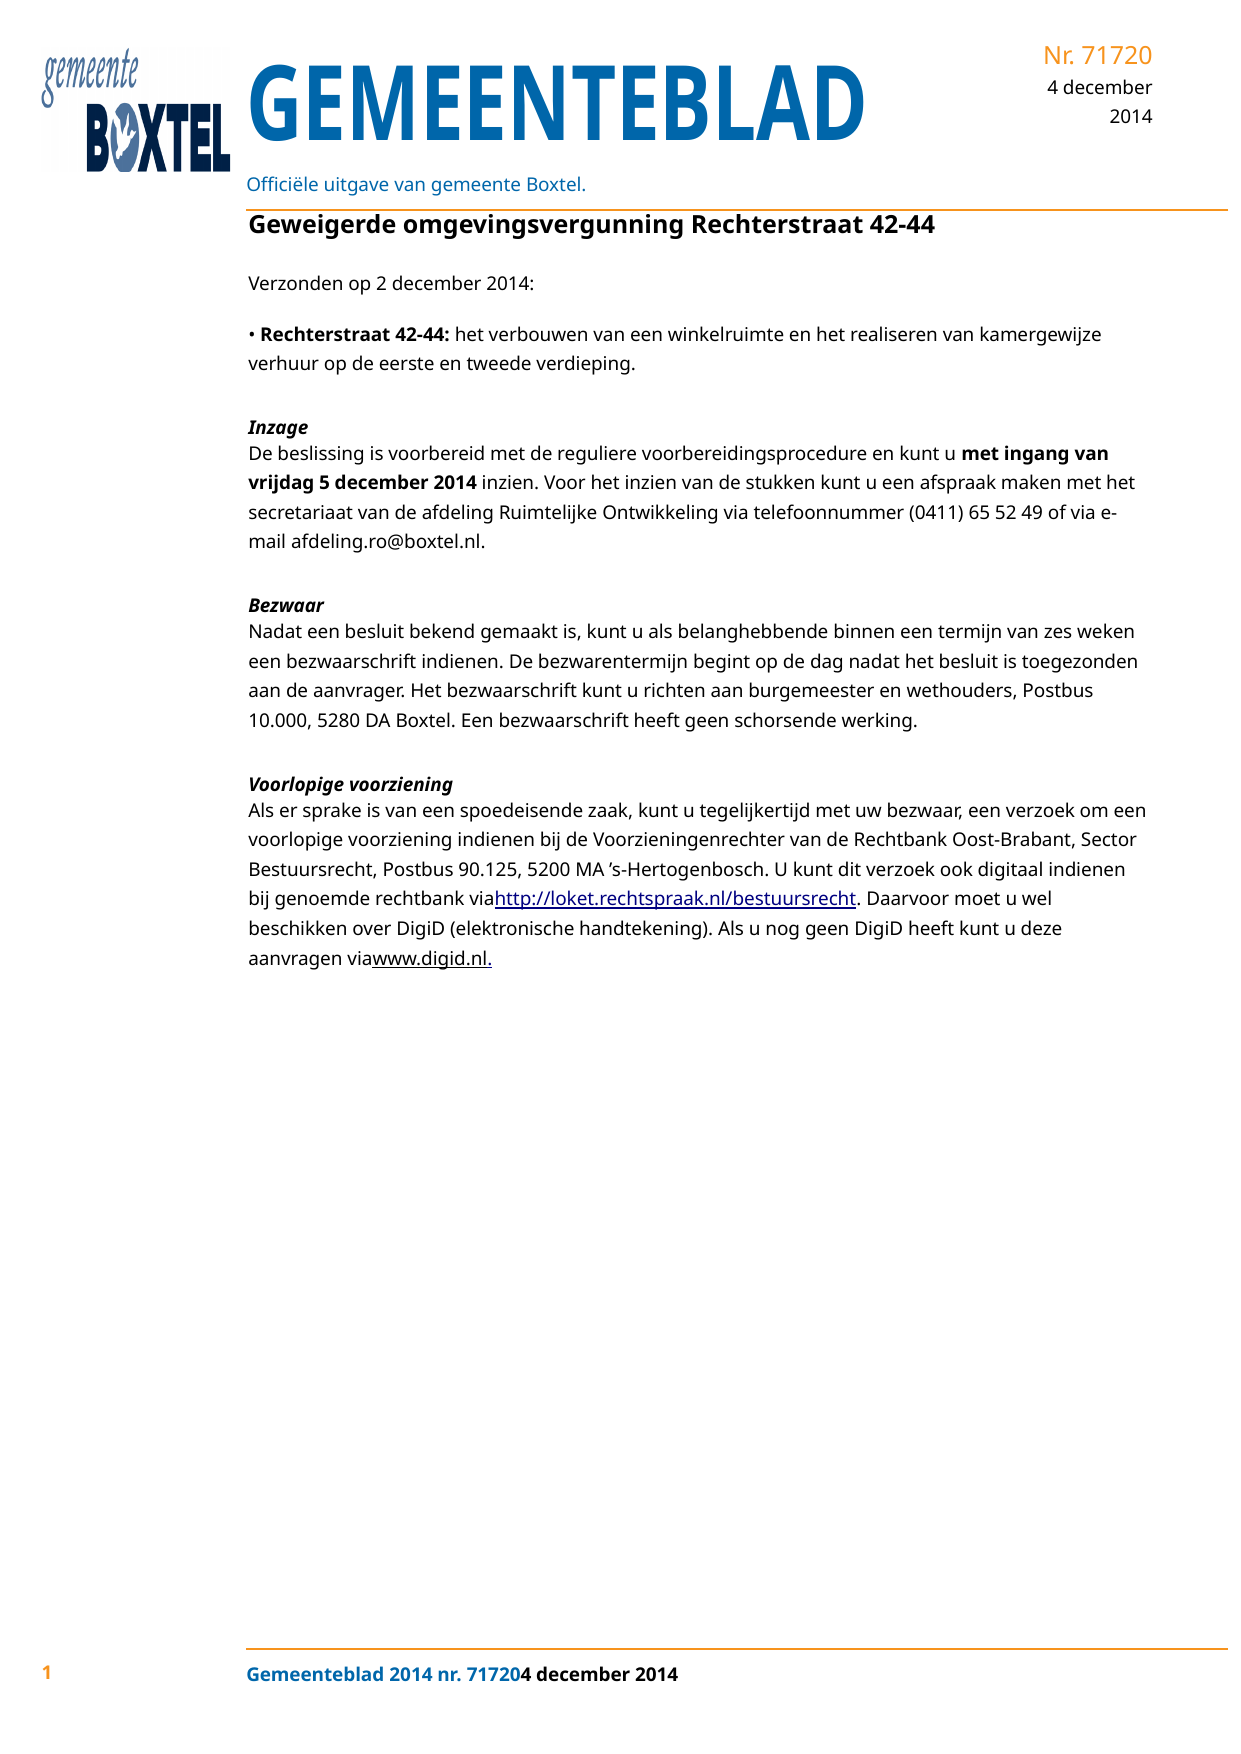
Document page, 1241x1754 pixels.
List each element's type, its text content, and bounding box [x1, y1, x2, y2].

text Als er sprake is van een spoedeisende zaak, kunt u tegelijkertijd met uw bezwaar, een verzoek om een voorlopige voorziening indienen bij de Voorzieningenrechter van de Rechtbank Oost-Brabant, Sector Bestuursrecht, Postbus 90.125, 5200 MA ’s-Hertogenbosch. U kunt dit verzoek ook digitaal indienen bij genoemde rechtbank viahttp://loket.rechtspraak.nl/bestuursrecht. Daarvoor moet u wel beschikken over DigiD (elektronische handtekening). Als u nog geen DigiD heeft kunt u deze aanvragen viawww.digid.nl. [248, 797, 1152, 971]
text Geweigerde omgevingsvergunning Rechterstraat 42-44 [248, 211, 1152, 241]
text • Rechterstraat 42-44: het verbouwen van een winkelruimte en het realiseren van kamergewijze verhuur op de eerste en tweede verdieping. [248, 321, 1152, 376]
text Nadat een besluit bekend gemaakt is, kunt u als belanghebbende binnen een termijn van zes weken een bezwaarschrift indienen. De bezwarentermijn begint op de dag nadat het besluit is toegezonden aan de aanvrager. Het bezwaarschrift kunt u richten aan burgemeester en wethouders, Postbus 10.000, 5280 DA Boxtel. Een bezwaarschrift heeft geen schorsende werking. [248, 618, 1152, 733]
text Bezwaar [248, 593, 1152, 618]
picture [41, 47, 231, 172]
text Voorlopige voorziening [248, 771, 1152, 797]
text Inzage [248, 414, 1152, 440]
text De beslissing is voorbereid met de reguliere voorbereidingsprocedure en kunt u met ingang van vrijdag 5 december 2014 inzien. Voor het inzien van de stukken kunt u een afspraak maken met het secretariaat van de afdeling Ruimtelijke Ontwikkeling via telefoonnummer (0411) 65 52 49 of via e-mail afdeling.ro@boxtel.nl. [248, 440, 1152, 554]
text Verzonden op 2 december 2014: [248, 270, 1152, 296]
